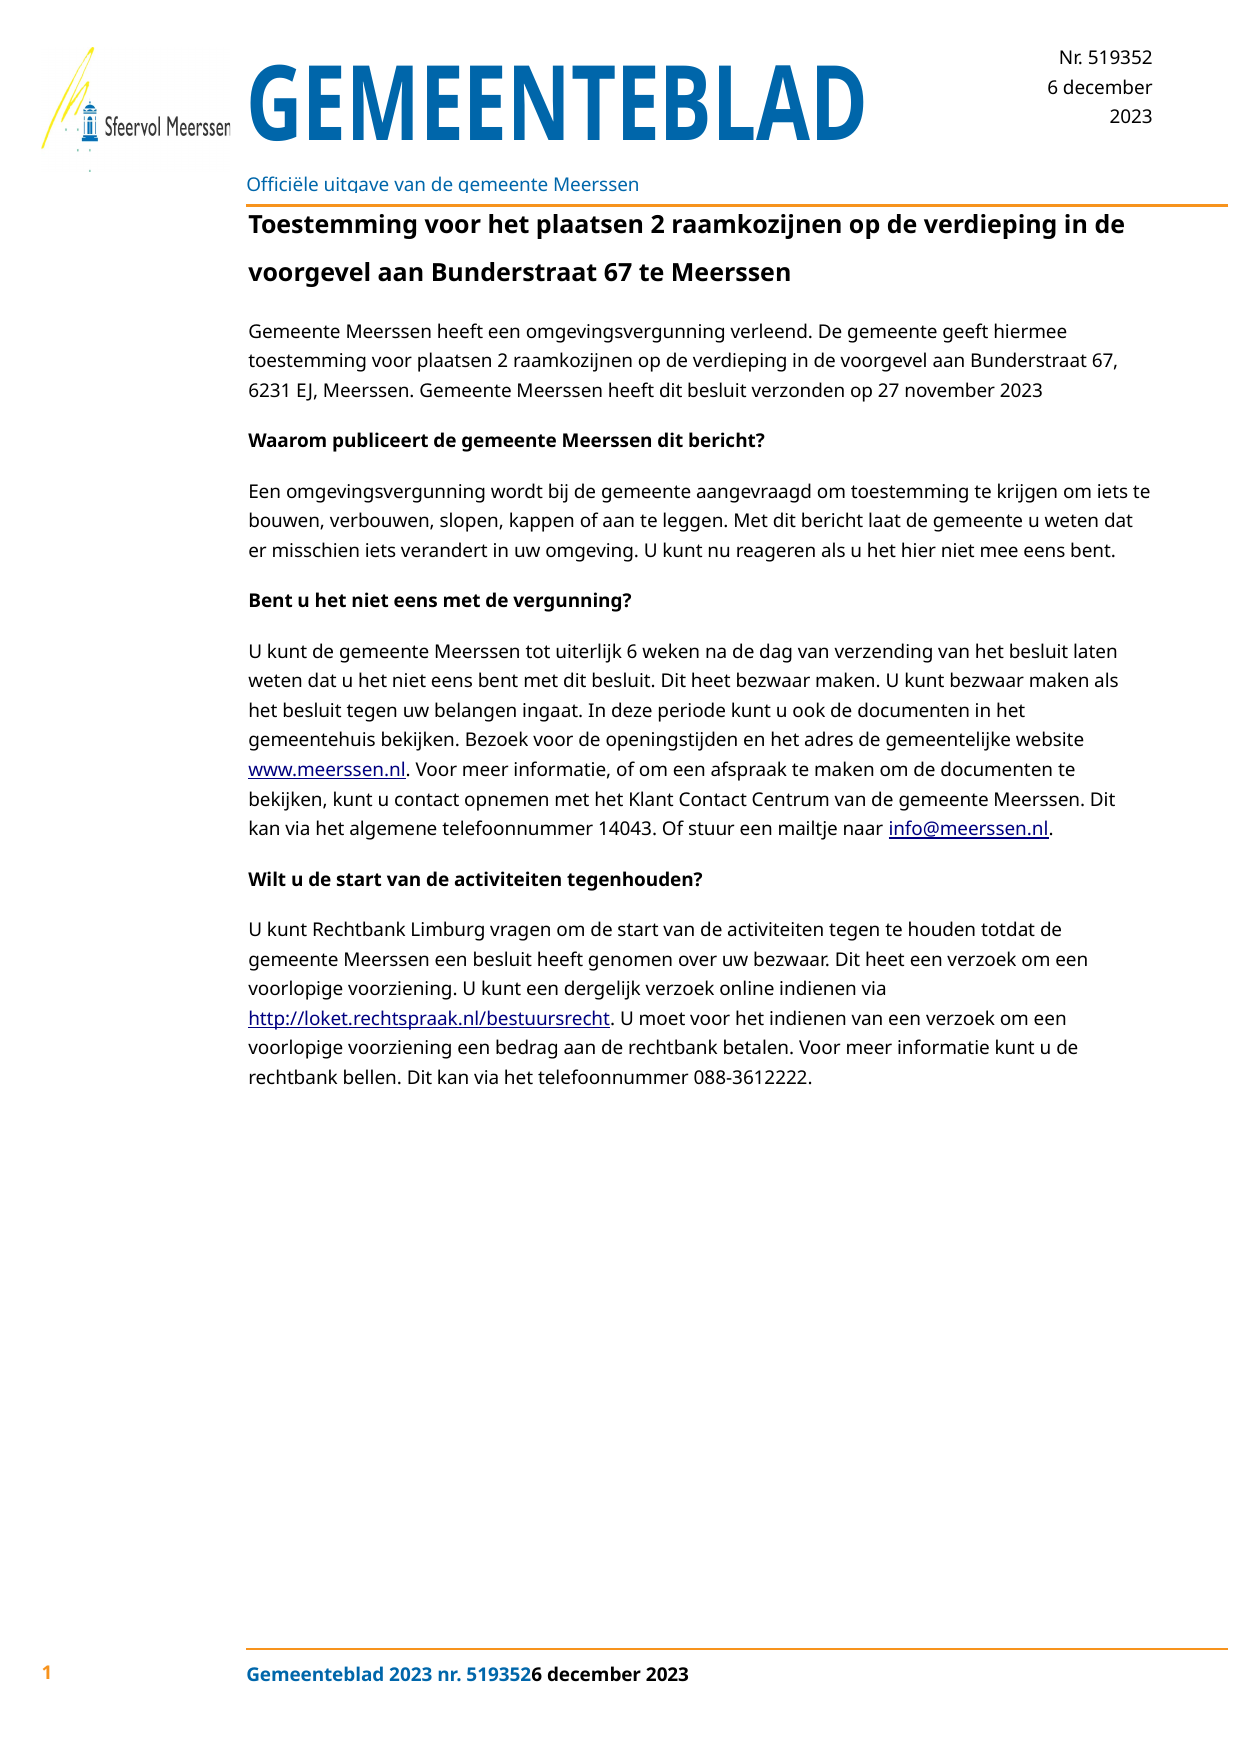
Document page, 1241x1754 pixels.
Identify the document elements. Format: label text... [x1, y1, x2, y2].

text Bent u het niet eens met de vergunning? [248, 587, 1152, 613]
picture [41, 47, 231, 172]
text Gemeente Meerssen heeft een omgevingsvergunning verleend. De gemeente geeft hiermee toestemming voor plaatsen 2 raamkozijnen op de verdieping in de voorgevel aan Bunderstraat 67, 6231 EJ, Meerssen. Gemeente Meerssen heeft dit besluit verzonden op 27 november 2023 [248, 318, 1152, 403]
text Een omgevingsvergunning wordt bij de gemeente aangevraagd om toestemming te krijgen om iets te bouwen, verbouwen, slopen, kappen of aan te leggen. Met dit bericht laat de gemeente u weten dat er misschien iets verandert in uw omgeving. U kunt nu reageren als u het hier niet mee eens bent. [248, 478, 1152, 563]
text Waarom publiceert de gemeente Meerssen dit bericht? [248, 427, 1152, 453]
text U kunt Rechtbank Limburg vragen om de start van de activiteiten tegen te houden totdat de gemeente Meerssen een besluit heeft genomen over uw bezwaar. Dit heet een verzoek om een voorlopige voorziening. U kunt een dergelijk verzoek online indienen via http://loket.rechtspraak.nl/bestuursrecht. U moet voor het indienen van een verzoek om een voorlopige voorziening een bedrag aan de rechtbank betalen. Voor meer informatie kunt u de rechtbank bellen. Dit kan via het telefoonnummer 088-3612222. [248, 916, 1152, 1090]
text Wilt u de start van de activiteiten tegenhouden? [248, 866, 1152, 892]
text Toestemming voor het plaatsen 2 raamkozijnen op de verdieping in de voorgevel aan Bunderstraat 67 te Meerssen [248, 207, 1152, 288]
text U kunt de gemeente Meerssen tot uiterlijk 6 weken na de dag van verzending van het besluit laten weten dat u het niet eens bent met dit besluit. Dit heet bezwaar maken. U kunt bezwaar maken als het besluit tegen uw belangen ingaat. In deze periode kunt u ook de documenten in het gemeentehuis bekijken. Bezoek voor de openingstijden en het adres de gemeentelijke website www.meerssen.nl. Voor meer informatie, of om een afspraak te maken om de documenten te bekijken, kunt u contact opnemen met het Klant Contact Centrum van de gemeente Meerssen. Dit kan via het algemene telefoonnummer 14043. Of stuur een mailtje naar info@meerssen.nl. [248, 638, 1152, 841]
